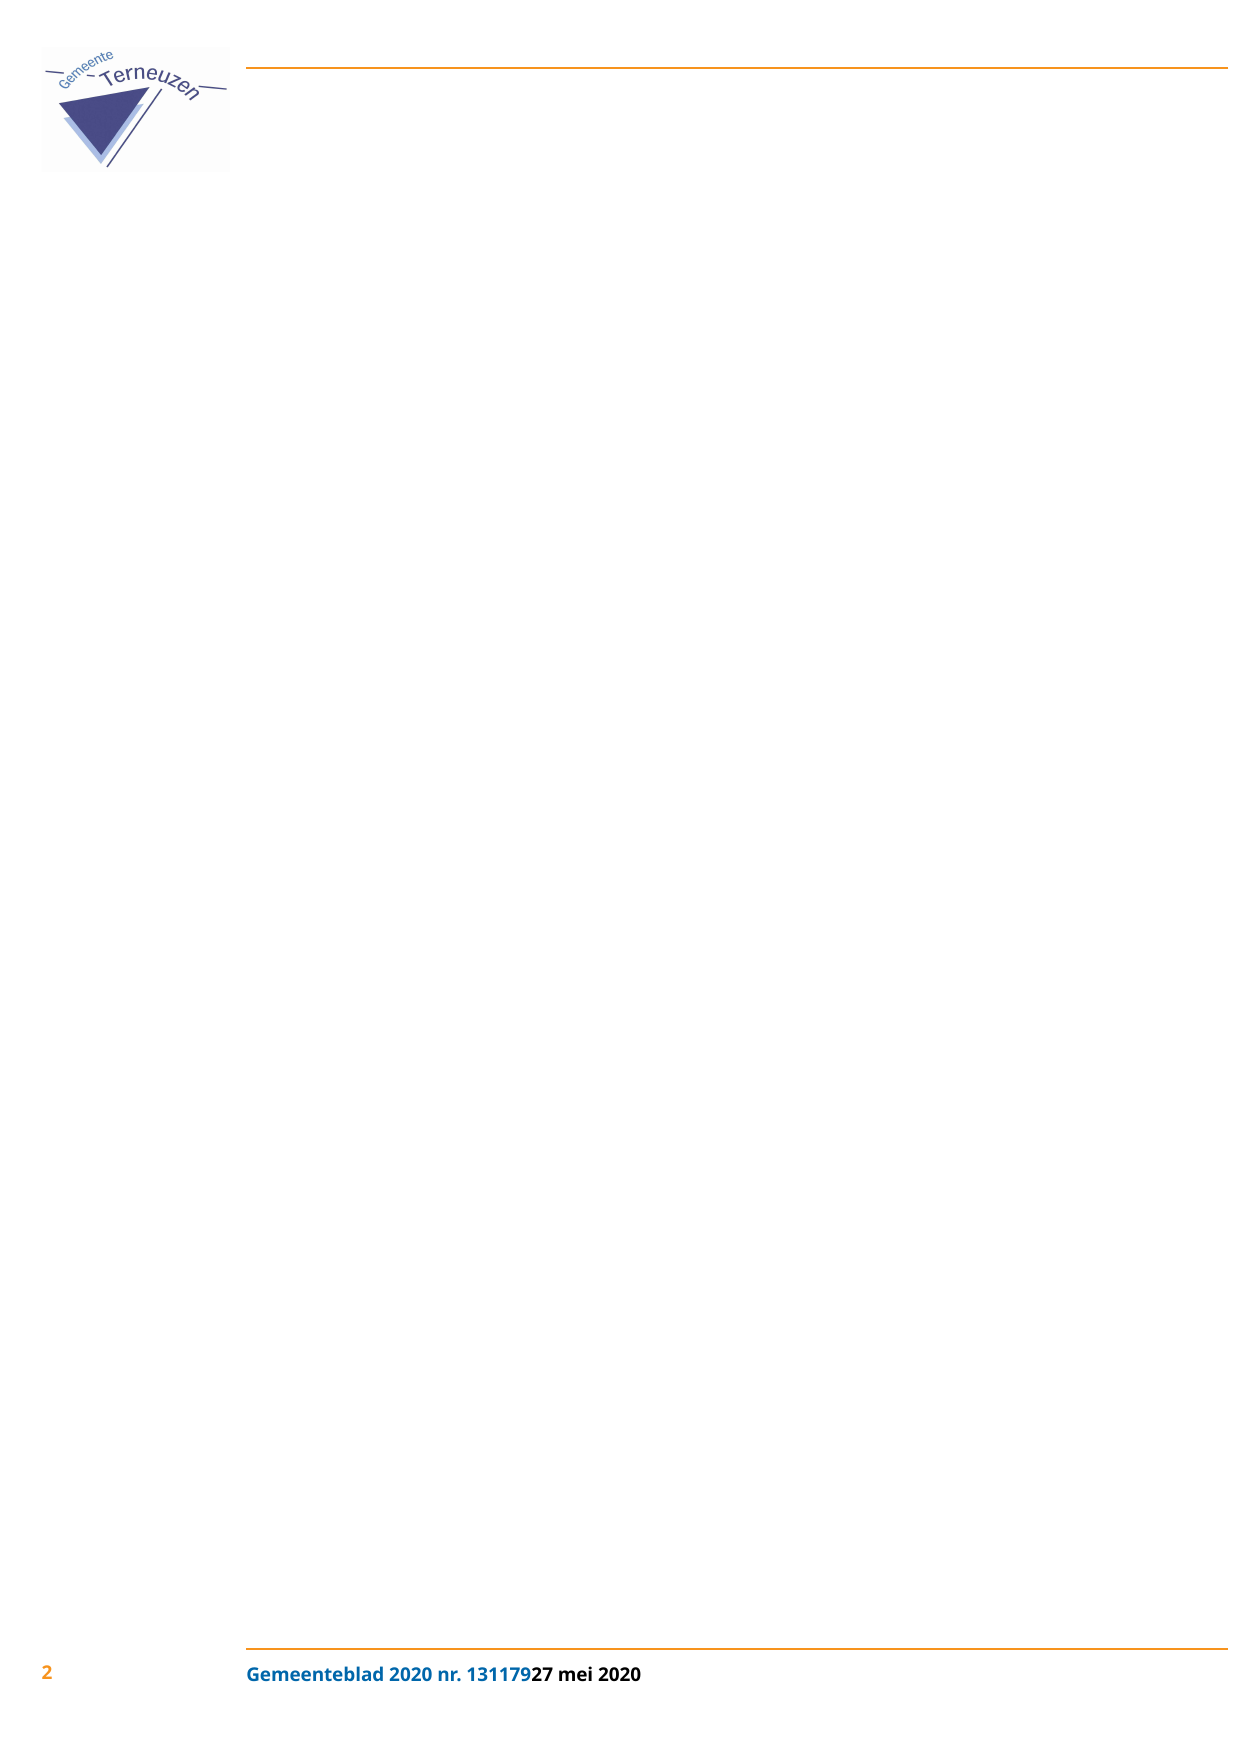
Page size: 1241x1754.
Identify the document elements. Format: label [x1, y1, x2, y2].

table_cell [700, 121, 1152, 146]
table_cell [248, 95, 1152, 121]
picture [41, 47, 231, 172]
table_cell [248, 121, 700, 146]
